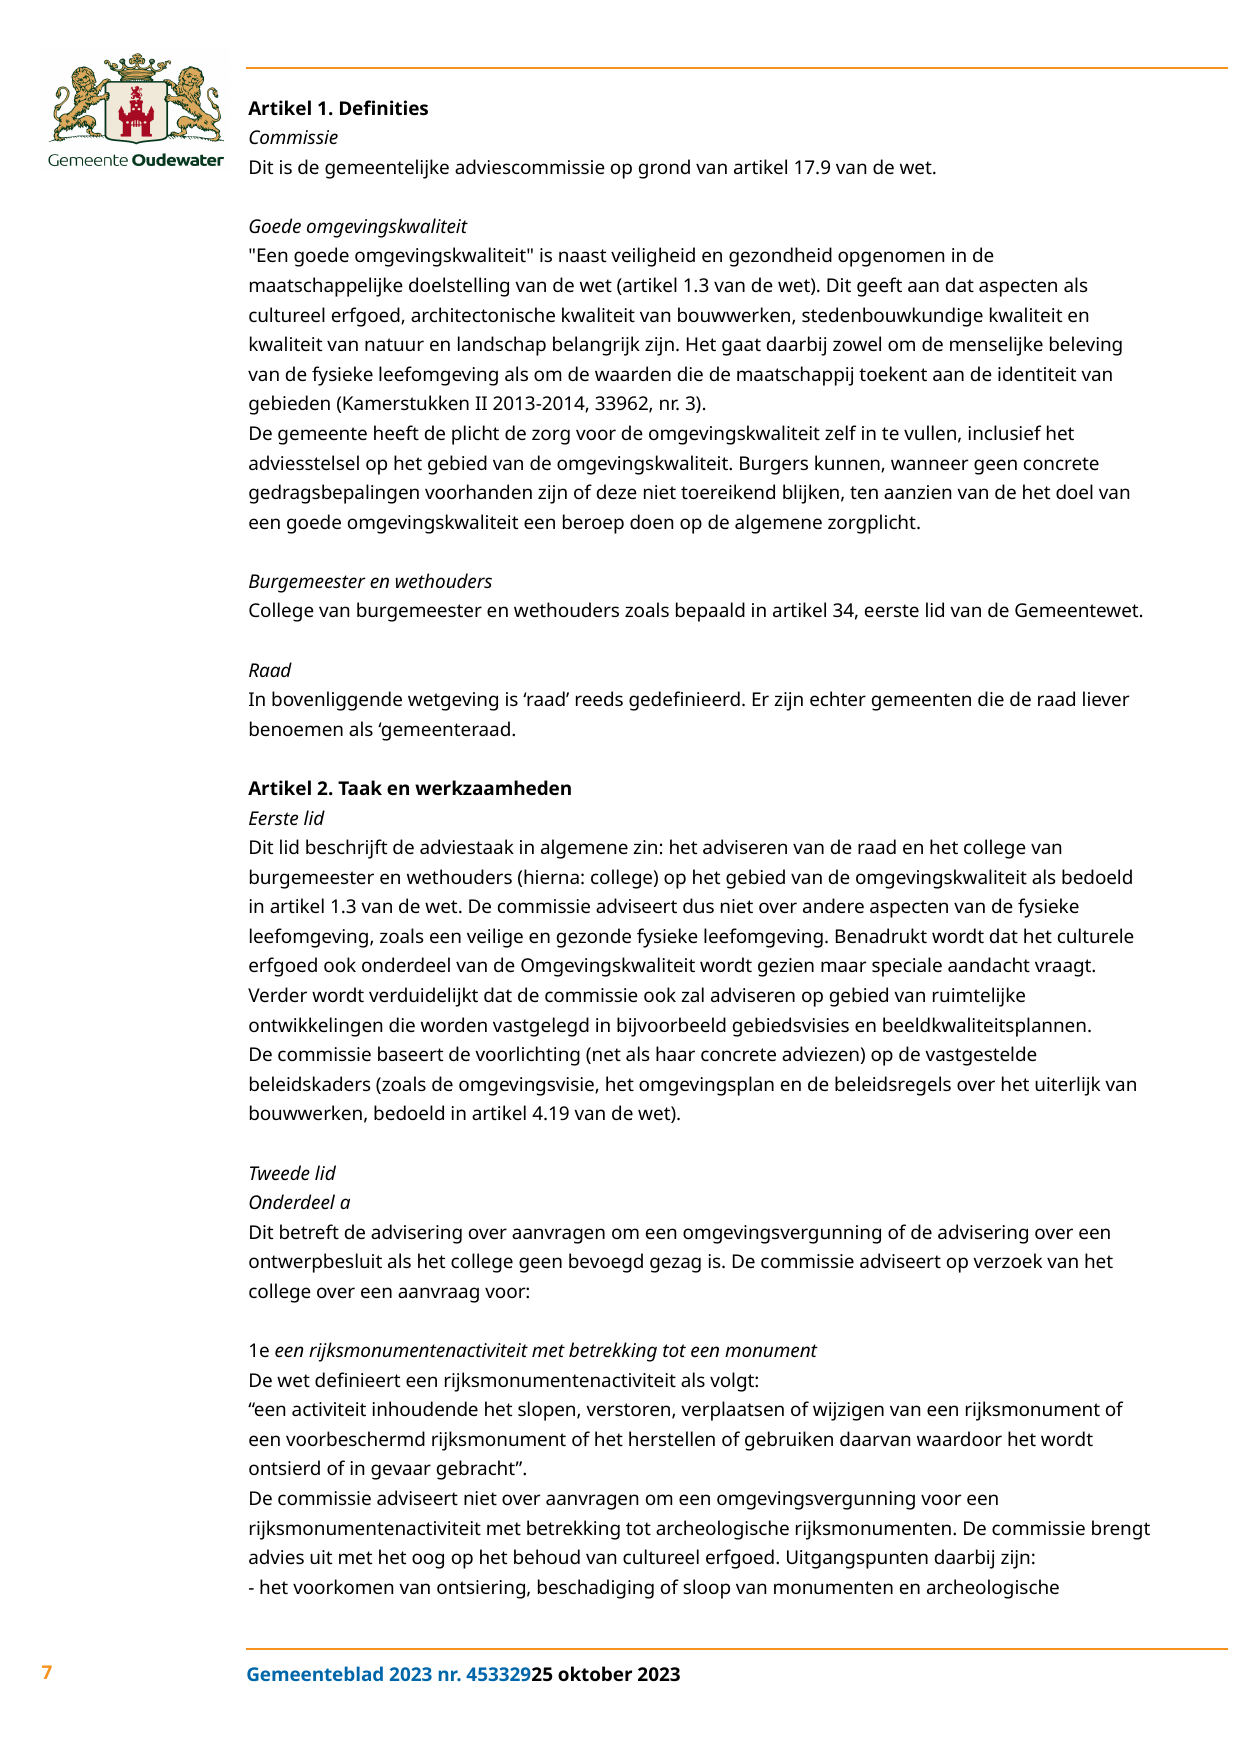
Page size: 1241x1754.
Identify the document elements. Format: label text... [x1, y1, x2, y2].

text Onderdeel a [248, 1189, 1152, 1215]
text Artikel 2. Taak en werkzaamheden [248, 775, 1152, 801]
text Dit is de gemeentelijke adviescommissie op grond van artikel 17.9 van de wet. [248, 154, 1152, 180]
text “een activiteit inhoudende het slopen, verstoren, verplaatsen of wijzigen van een rijksmonument of een voorbeschermd rijksmonument of het herstellen of gebruiken daarvan waardoor het wordt ontsierd of in gevaar gebracht”. [248, 1396, 1152, 1481]
text De wet definieert een rijksmonumentenactiviteit als volgt: [248, 1367, 1152, 1393]
text Burgemeester en wethouders [248, 568, 1152, 594]
text - het voorkomen van ontsiering, beschadiging of sloop van monumenten en archeologische [248, 1574, 1152, 1600]
text Dit betreft de advisering over aanvragen om een omgevingsvergunning of de advisering over een ontwerpbesluit als het college geen bevoegd gezag is. De commissie adviseert op verzoek van het college over een aanvraag voor: [248, 1219, 1152, 1304]
text De gemeente heeft de plicht de zorg voor de omgevingskwaliteit zelf in te vullen, inclusief het adviesstelsel op het gebied van de omgevingskwaliteit. Burgers kunnen, wanneer geen concrete gedragsbepalingen voorhanden zijn of deze niet toereikend blijken, ten aanzien van de het doel van een goede omgevingskwaliteit een beroep doen op de algemene zorgplicht. [248, 420, 1152, 535]
text Eerste lid [248, 805, 1152, 831]
text Dit lid beschrijft de adviestaak in algemene zin: het adviseren van de raad en het college van burgemeester en wethouders (hierna: college) op het gebied van de omgevingskwaliteit als bedoeld in artikel 1.3 van de wet. De commissie adviseert dus niet over andere aspecten van de fysieke leefomgeving, zoals een veilige en gezonde fysieke leefomgeving. Benadrukt wordt dat het culturele erfgoed ook onderdeel van de Omgevingskwaliteit wordt gezien maar speciale aandacht vraagt. Verder wordt verduidelijkt dat de commissie ook zal adviseren op gebied van ruimtelijke ontwikkelingen die worden vastgelegd in bijvoorbeeld gebiedsvisies en beeldkwaliteitsplannen. [248, 834, 1152, 1038]
text 1e een rijksmonumentenactiviteit met betrekking tot een monument [248, 1337, 1152, 1363]
text In bovenliggende wetgeving is ‘raad’ reeds gedefinieerd. Er zijn echter gemeenten die de raad liever benoemen als ‘gemeenteraad. [248, 686, 1152, 742]
text College van burgemeester en wethouders zoals bepaald in artikel 34, eerste lid van de Gemeentewet. [248, 598, 1152, 623]
text Goede omgevingskwaliteit [248, 213, 1152, 239]
picture [41, 47, 231, 172]
text De commissie baseert de voorlichting (net als haar concrete adviezen) op de vastgestelde beleidskaders (zoals de omgevingsvisie, het omgevingsplan en de beleidsregels over het uiterlijk van bouwwerken, bedoeld in artikel 4.19 van de wet). [248, 1041, 1152, 1126]
text Raad [248, 657, 1152, 683]
text Tweede lid [248, 1160, 1152, 1186]
text De commissie adviseert niet over aanvragen om een omgevingsvergunning voor een rijksmonumentenactiviteit met betrekking tot archeologische rijksmonumenten. De commissie brengt advies uit met het oog op het behoud van cultureel erfgoed. Uitgangspunten daarbij zijn: [248, 1485, 1152, 1570]
text Commissie [248, 124, 1152, 150]
text "Een goede omgevingskwaliteit" is naast veiligheid en gezondheid opgenomen in de maatschappelijke doelstelling van de wet (artikel 1.3 van de wet). Dit geeft aan dat aspecten als cultureel erfgoed, architectonische kwaliteit van bouwwerken, stedenbouwkundige kwaliteit en kwaliteit van natuur en landschap belangrijk zijn. Het gaat daarbij zowel om de menselijke beleving van de fysieke leefomgeving als om de waarden die de maatschappij toekent aan de identiteit van gebieden (Kamerstukken II 2013-2014, 33962, nr. 3). [248, 243, 1152, 416]
text Artikel 1. Definities [248, 95, 1152, 121]
